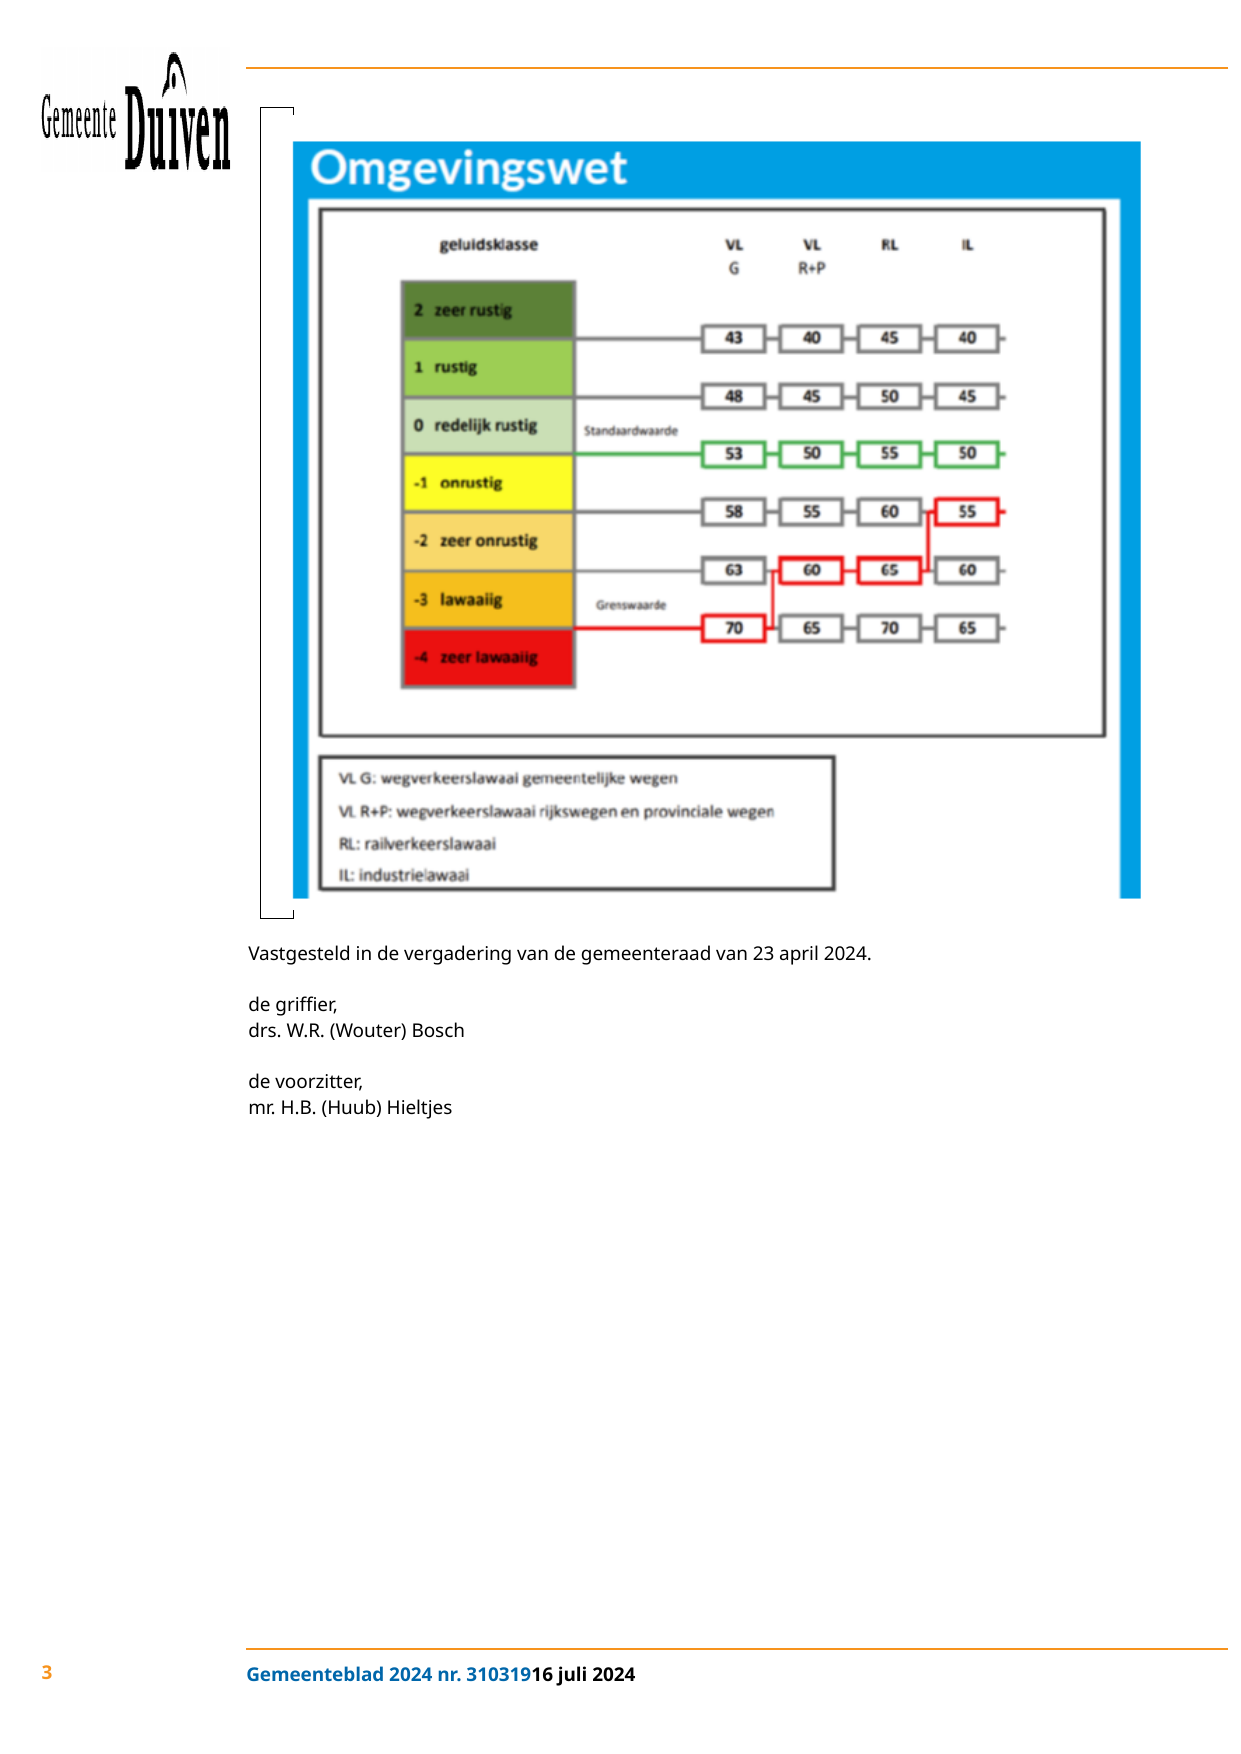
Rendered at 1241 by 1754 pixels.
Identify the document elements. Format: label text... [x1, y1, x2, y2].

text mr. H.B. (Huub) Hieltjes [248, 1094, 1152, 1120]
text drs. W.R. (Wouter) Bosch [248, 1017, 1152, 1043]
text de voorzitter, [248, 1068, 1152, 1094]
picture [41, 47, 231, 172]
text Vastgesteld in de vergadering van de gemeenteraad van 23 april 2024. [248, 940, 1152, 965]
picture [268, 115, 1155, 910]
text de griffier, [248, 991, 1152, 1017]
